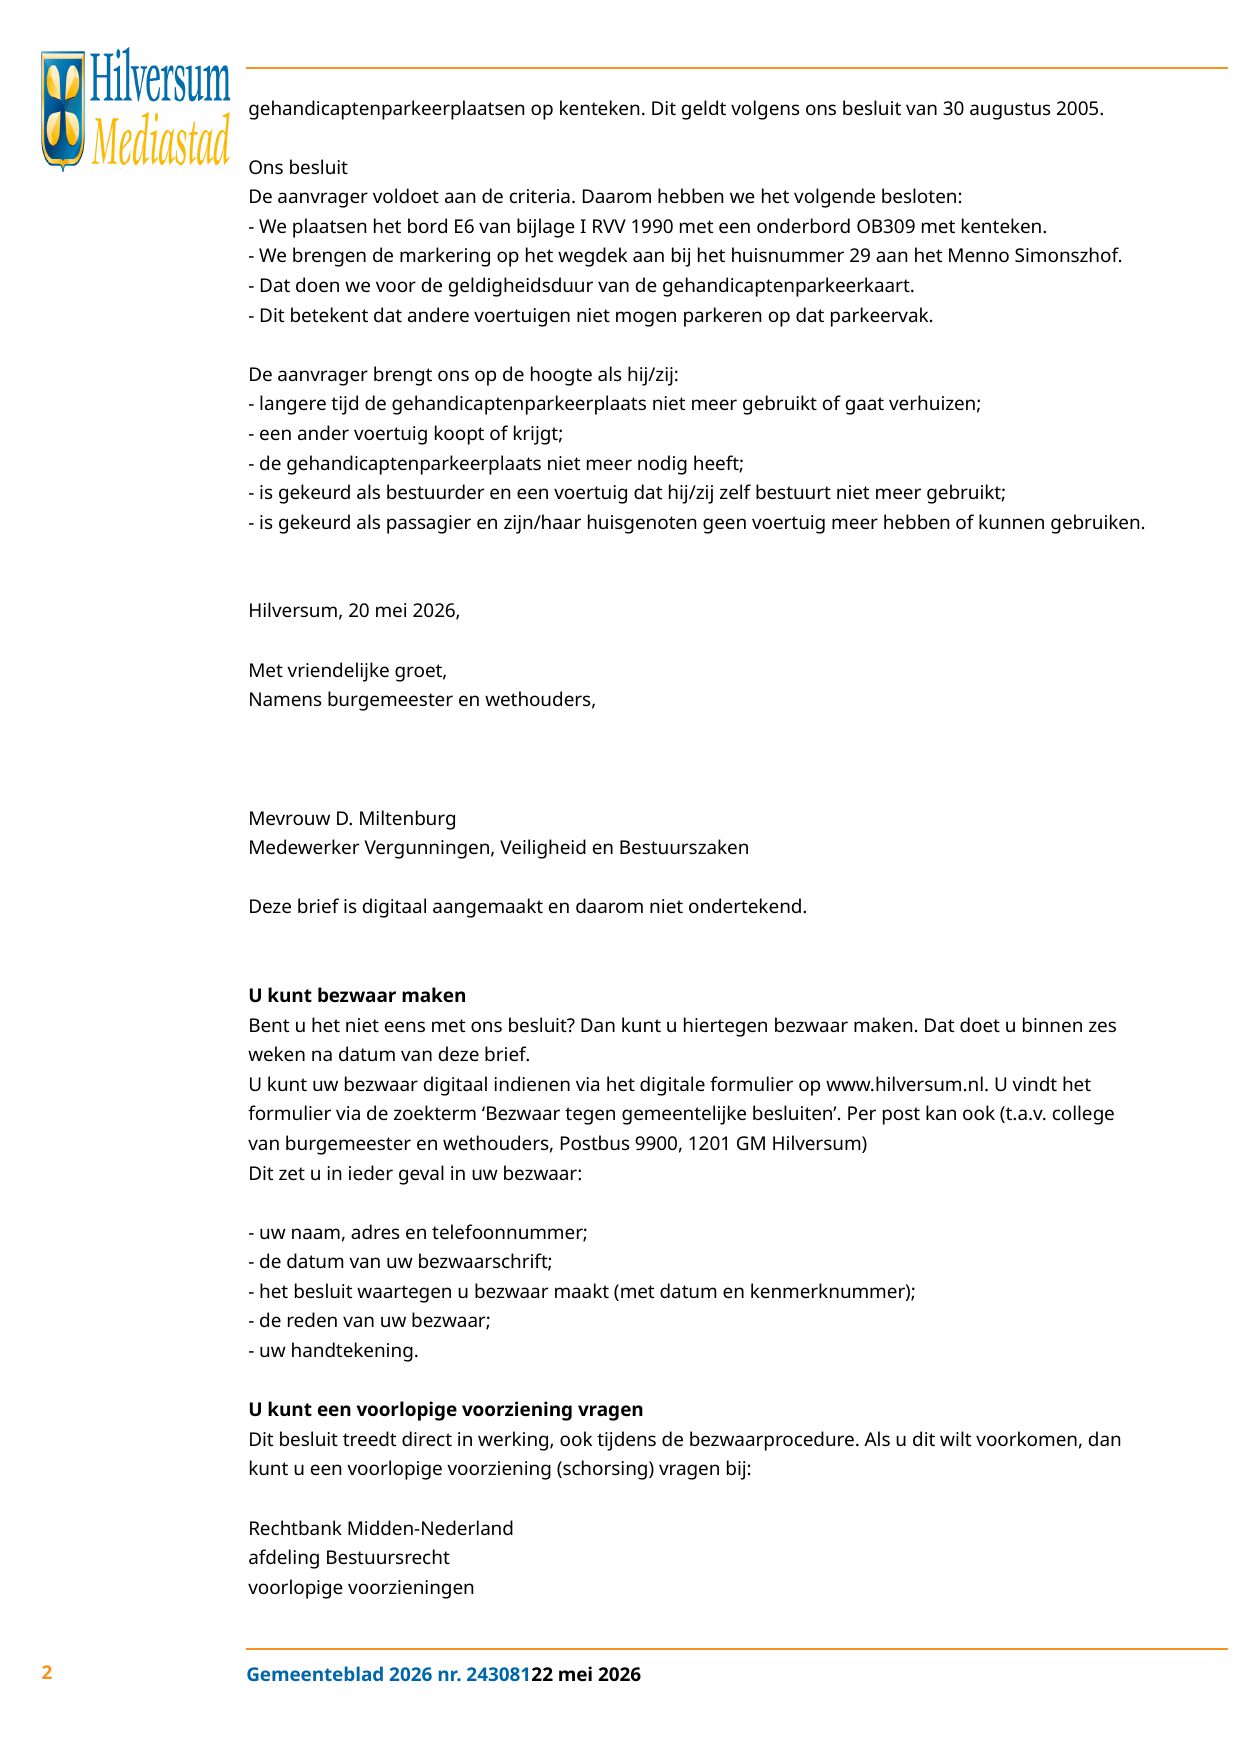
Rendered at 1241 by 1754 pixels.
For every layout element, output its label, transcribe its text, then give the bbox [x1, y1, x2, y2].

text - We plaatsen het bord E6 van bijlage I RVV 1990 met een onderbord OB309 met kenteken. [248, 213, 1152, 239]
text Ons besluit [248, 154, 1152, 180]
text Hilversum, 20 mei 2026, [248, 598, 1152, 623]
text De aanvrager brengt ons op de hoogte als hij/zij: [248, 361, 1152, 387]
text Met vriendelijke groet, [248, 657, 1152, 683]
text gehandicaptenparkeerplaatsen op kenteken. Dit geldt volgens ons besluit van 30 augustus 2005. [248, 95, 1152, 121]
text - Dit betekent dat andere voertuigen niet mogen parkeren op dat parkeervak. [248, 302, 1152, 328]
text Mevrouw D. Miltenburg [248, 805, 1152, 831]
text - We brengen de markering op het wegdek aan bij het huisnummer 29 aan het Menno Simonszhof. [248, 243, 1152, 268]
text - is gekeurd als bestuurder en een voertuig dat hij/zij zelf bestuurt niet meer gebruikt; [248, 479, 1152, 505]
picture [41, 47, 231, 172]
text - de gehandicaptenparkeerplaats niet meer nodig heeft; [248, 450, 1152, 476]
text afdeling Bestuursrecht [248, 1544, 1152, 1570]
text Deze brief is digitaal aangemaakt en daarom niet ondertekend. [248, 893, 1152, 919]
text Dit besluit treedt direct in werking, ook tijdens de bezwaarprocedure. Als u dit wilt voorkomen, dan kunt u een voorlopige voorziening (schorsing) vragen bij: [248, 1426, 1152, 1481]
text Bent u het niet eens met ons besluit? Dan kunt u hiertegen bezwaar maken. Dat doet u binnen zes weken na datum van deze brief. [248, 1012, 1152, 1067]
text - een ander voertuig koopt of krijgt; [248, 420, 1152, 446]
text - langere tijd de gehandicaptenparkeerplaats niet meer gebruikt of gaat verhuizen; [248, 391, 1152, 416]
text - uw handtekening. [248, 1337, 1152, 1363]
text - Dat doen we voor de geldigheidsduur van de gehandicaptenparkeerkaart. [248, 272, 1152, 298]
text voorlopige voorzieningen [248, 1574, 1152, 1600]
text Medewerker Vergunningen, Veiligheid en Bestuurszaken [248, 834, 1152, 860]
text U kunt uw bezwaar digitaal indienen via het digitale formulier op www.hilversum.nl. U vindt het formulier via de zoekterm ‘Bezwaar tegen gemeentelijke besluiten’. Per post kan ook (t.a.v. college van burgemeester en wethouders, Postbus 9900, 1201 GM Hilversum) [248, 1071, 1152, 1156]
text - het besluit waartegen u bezwaar maakt (met datum en kenmerknummer); [248, 1278, 1152, 1304]
text U kunt bezwaar maken [248, 982, 1152, 1008]
text - de datum van uw bezwaarschrift; [248, 1248, 1152, 1274]
text De aanvrager voldoet aan de criteria. Daarom hebben we het volgende besloten: [248, 183, 1152, 209]
text Dit zet u in ieder geval in uw bezwaar: [248, 1160, 1152, 1186]
text Namens burgemeester en wethouders, [248, 686, 1152, 712]
text Rechtbank Midden-Nederland [248, 1515, 1152, 1541]
text U kunt een voorlopige voorziening vragen [248, 1396, 1152, 1422]
text - is gekeurd als passagier en zijn/haar huisgenoten geen voertuig meer hebben of kunnen gebruiken. [248, 509, 1152, 535]
text - de reden van uw bezwaar; [248, 1308, 1152, 1333]
text - uw naam, adres en telefoonnummer; [248, 1219, 1152, 1245]
